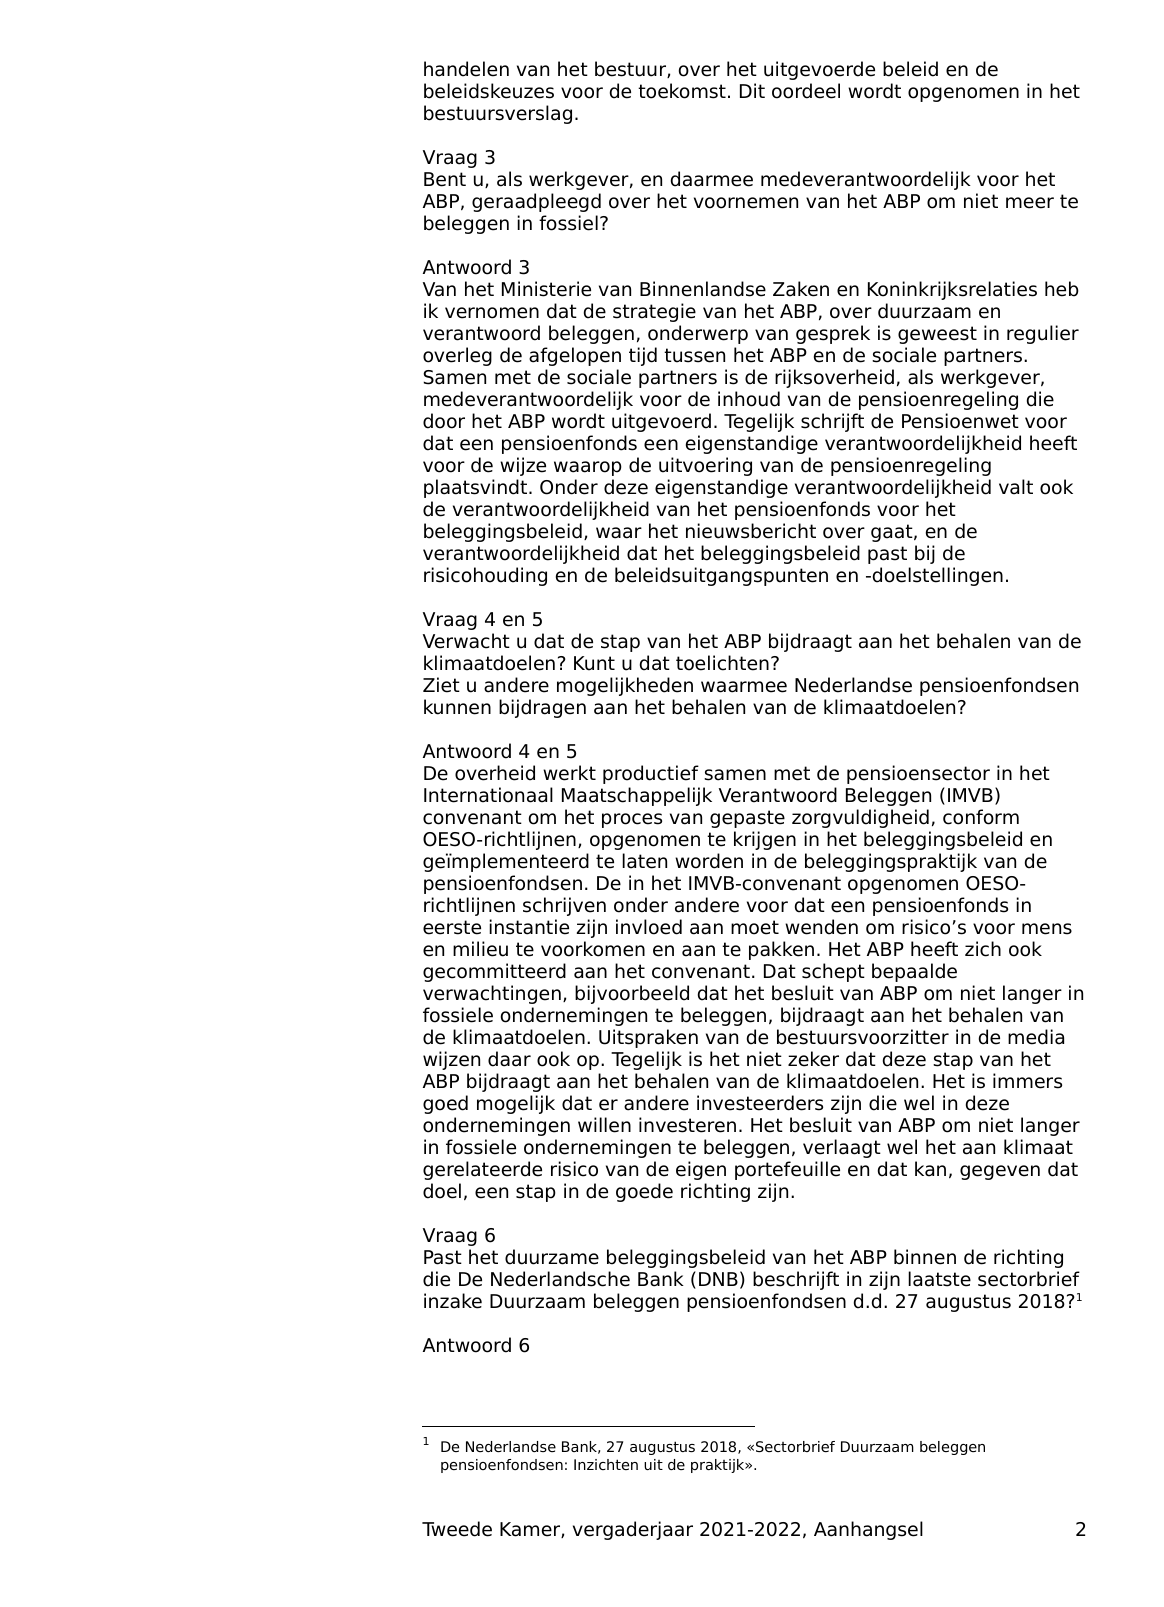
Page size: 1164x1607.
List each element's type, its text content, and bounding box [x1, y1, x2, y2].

text Van het Ministerie van Binnenlandse Zaken en Koninkrijksrelaties heb ik vernomen dat de strategie van het ABP, over duurzaam en verantwoord beleggen, onderwerp van gesprek is geweest in regulier overleg de afgelopen tijd tussen het ABP en de sociale partners. Samen met de sociale partners is de rijksoverheid, als werkgever, medeverantwoordelijk voor de inhoud van de pensioenregeling die door het ABP wordt uitgevoerd. Tegelijk schrijft de Pensioenwet voor dat een pensioenfonds een eigenstandige verantwoordelijkheid heeft voor de wijze waarop de uitvoering van de pensioenregeling plaatsvindt. Onder deze eigenstandige verantwoordelijkheid valt ook de verantwoordelijkheid van het pensioenfonds voor het beleggingsbeleid, waar het nieuwsbericht over gaat, en de verantwoordelijkheid dat het beleggingsbeleid past bij de risicohouding en de beleidsuitgangspunten en -doelstellingen. [422, 279, 1087, 587]
text Antwoord 4 en 5 [422, 741, 1087, 763]
text Vraag 3 [422, 147, 1087, 169]
text Ziet u andere mogelijkheden waarmee Nederlandse pensioenfondsen kunnen bijdragen aan het behalen van de klimaatdoelen? [422, 675, 1087, 719]
text Verwacht u dat de stap van het ABP bijdraagt aan het behalen van de klimaatdoelen? Kunt u dat toelichten? [422, 631, 1087, 675]
text Vraag 6 [422, 1225, 1087, 1247]
text Bent u, als werkgever, en daarmee medeverantwoordelijk voor het ABP, geraadpleegd over het voornemen van het ABP om niet meer te beleggen in fossiel? [422, 169, 1087, 235]
text De Nederlandse Bank, 27 augustus 2018, «Sectorbrief Duurzaam beleggen pensioenfondsen: Inzichten uit de praktijk». [422, 1435, 1087, 1474]
text handelen van het bestuur, over het uitgevoerde beleid en de beleidskeuzes voor de toekomst. Dit oordeel wordt opgenomen in het bestuursverslag. [422, 59, 1087, 125]
text Past het duurzame beleggingsbeleid van het ABP binnen de richting die De Nederlandsche Bank (DNB) beschrijft in zijn laatste sectorbrief inzake Duurzaam beleggen pensioenfondsen d.d. 27 augustus 2018? [422, 1247, 1087, 1313]
text Vraag 4 en 5 [422, 609, 1087, 631]
text Antwoord 6 [422, 1335, 1087, 1357]
text Antwoord 3 [422, 257, 1087, 279]
text De overheid werkt productief samen met de pensioensector in het Internationaal Maatschappelijk Verantwoord Beleggen (IMVB) convenant om het proces van gepaste zorgvuldigheid, conform OESO-richtlijnen, opgenomen te krijgen in het beleggingsbeleid en geïmplementeerd te laten worden in de beleggingspraktijk van de pensioenfondsen. De in het IMVB-convenant opgenomen OESO-richtlijnen schrijven onder andere voor dat een pensioenfonds in eerste instantie zijn invloed aan moet wenden om risico’s voor mens en milieu te voorkomen en aan te pakken. Het ABP heeft zich ook gecommitteerd aan het convenant. Dat schept bepaalde verwachtingen, bijvoorbeeld dat het besluit van ABP om niet langer in fossiele ondernemingen te beleggen, bijdraagt aan het behalen van de klimaatdoelen. Uitspraken van de bestuursvoorzitter in de media wijzen daar ook op. Tegelijk is het niet zeker dat deze stap van het ABP bijdraagt aan het behalen van de klimaatdoelen. Het is immers goed mogelijk dat er andere investeerders zijn die wel in deze ondernemingen willen investeren. Het besluit van ABP om niet langer in fossiele ondernemingen te beleggen, verlaagt wel het aan klimaat gerelateerde risico van de eigen portefeuille en dat kan, gegeven dat doel, een stap in de goede richting zijn. [422, 763, 1087, 1203]
